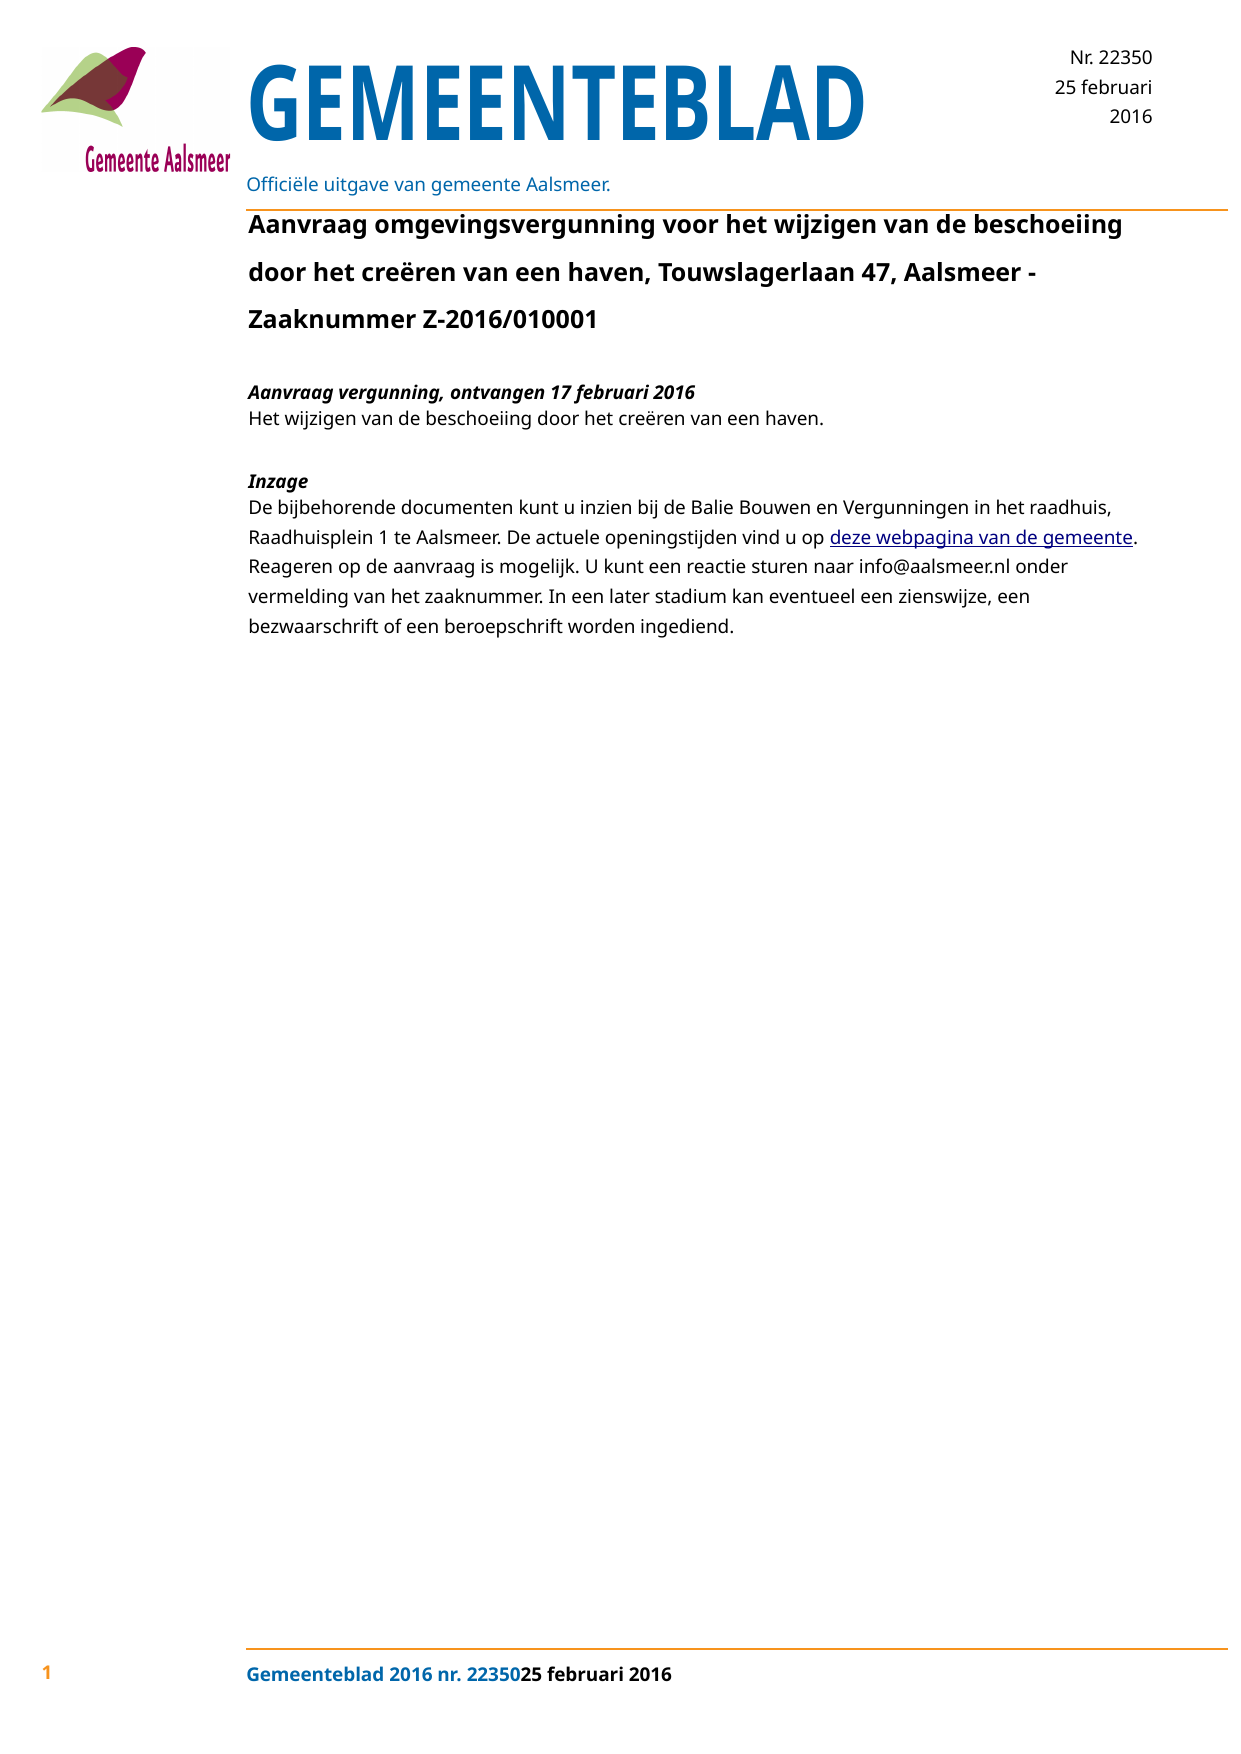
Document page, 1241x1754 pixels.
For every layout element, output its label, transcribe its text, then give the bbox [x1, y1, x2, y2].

picture [41, 47, 231, 172]
text ​ [248, 663, 1152, 689]
text Aanvraag omgevingsvergunning voor het wijzigen van de beschoeiing door het creëren van een haven, Touwslagerlaan 47, Aalsmeer - Zaaknummer Z-2016/010001 [248, 211, 1152, 336]
text Aanvraag vergunning, ontvangen 17 februari 2016 [248, 379, 1152, 405]
text De bijbehorende documenten kunt u inzien bij de Balie Bouwen en Vergunningen in het raadhuis, Raadhuisplein 1 te Aalsmeer. De actuele openingstijden vind u op deze webpagina van de gemeente. Reageren op de aanvraag is mogelijk. U kunt een reactie sturen naar info@aalsmeer.nl onder vermelding van het zaaknummer. In een later stadium kan eventueel een zienswijze, een bezwaarschrift of een beroepschrift worden ingediend. [248, 494, 1152, 638]
text Inzage [248, 469, 1152, 494]
text Het wijzigen van de beschoeiing door het creëren van een haven. [248, 405, 1152, 431]
